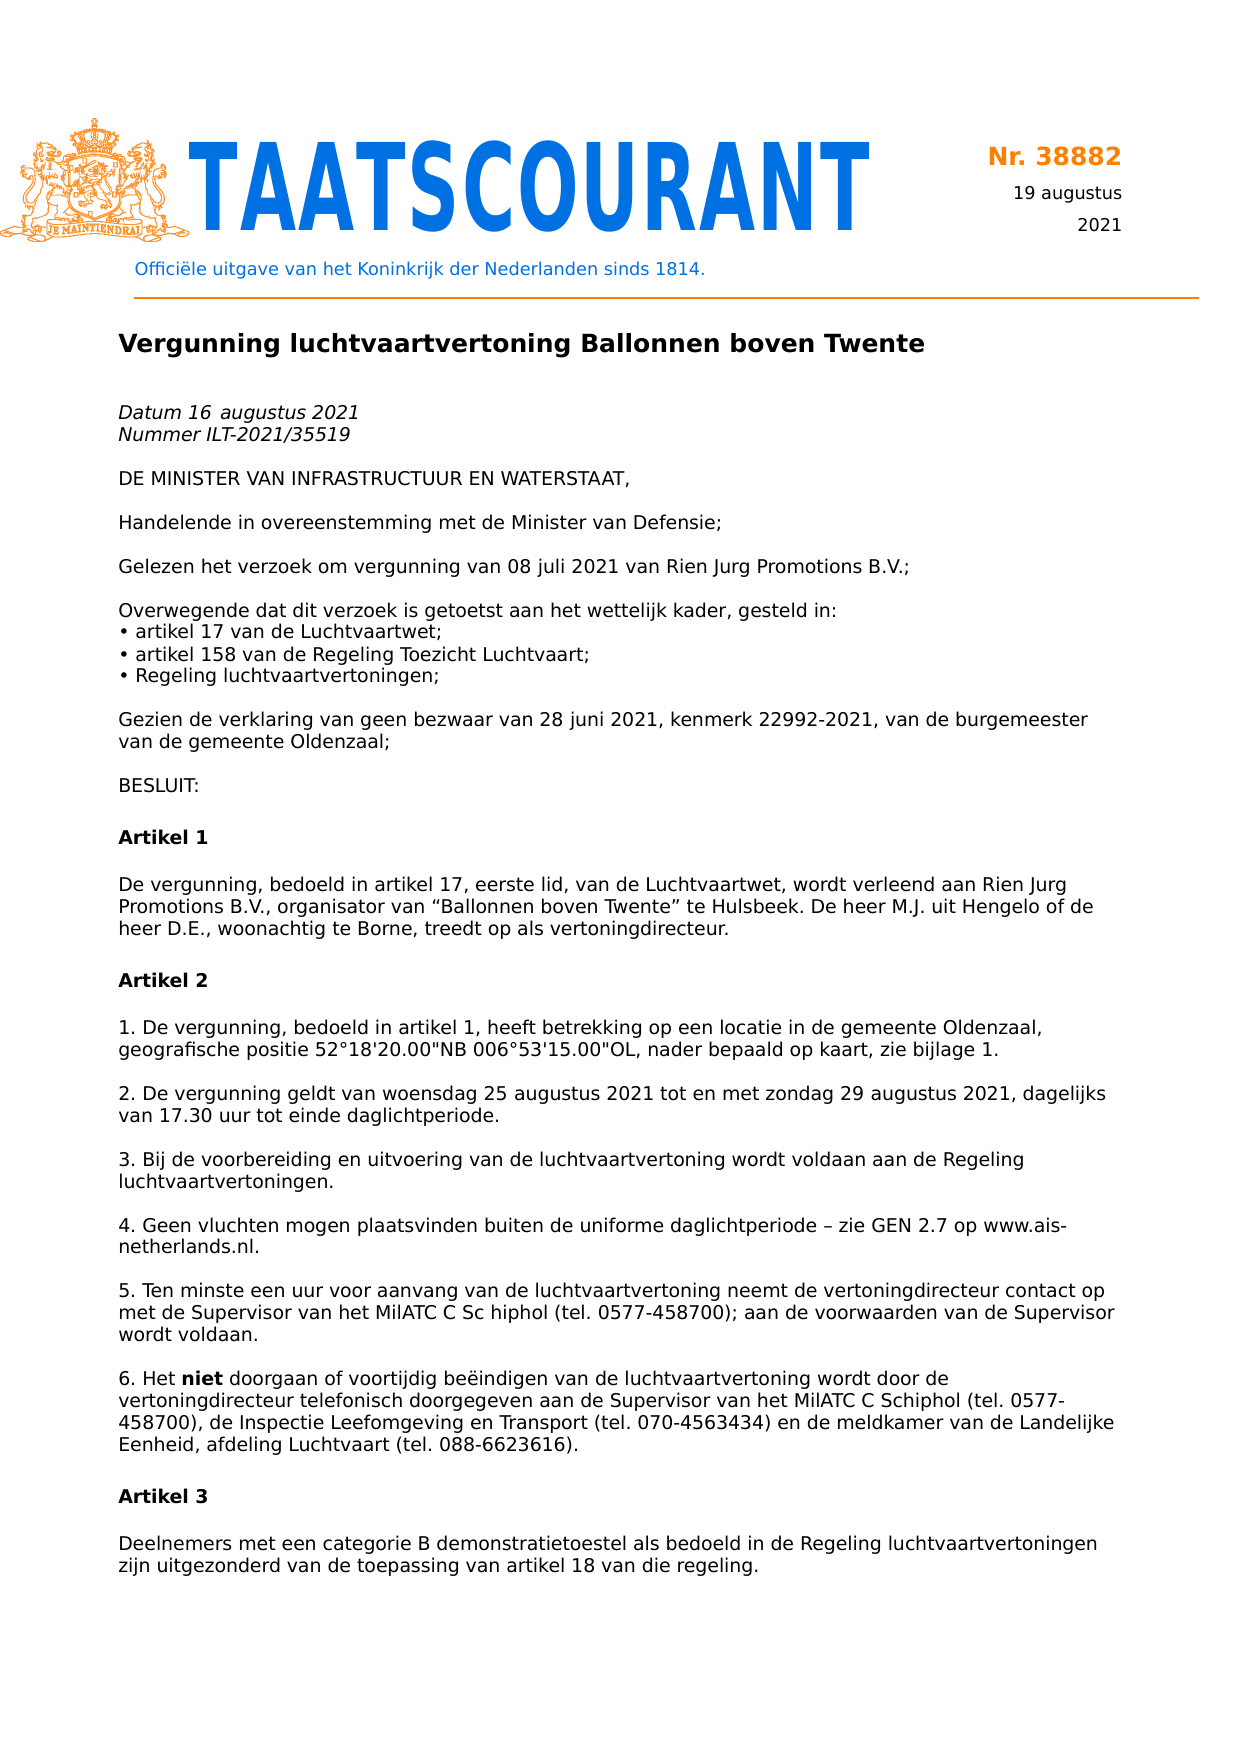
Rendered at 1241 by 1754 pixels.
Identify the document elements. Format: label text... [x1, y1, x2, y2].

text 3. Bij de voorbereiding en uitvoering van de luchtvaartvertoning wordt voldaan aan de Regeling luchtvaartvertoningen. [118, 1149, 1122, 1193]
text 5. Ten minste een uur voor aanvang van de luchtvaartvertoning neemt de vertoningdirecteur contact op met de Supervisor van het MilATC C Sc hiphol (tel. 0577-458700); aan de voorwaarden van de Supervisor wordt voldaan. [118, 1280, 1122, 1346]
subtitle Artikel 1 [118, 827, 1122, 849]
table_header Nr. 38882 [939, 118, 1199, 177]
table_header STAATSCOURANT [134, 118, 939, 259]
text BESLUIT: [118, 775, 1122, 797]
picture [0, 118, 189, 242]
text Handelende in overeenstemming met de Minister van Defensie; [118, 512, 1122, 534]
subtitle Artikel 3 [118, 1486, 1122, 1508]
text Nummer ILT-2021/35519 [118, 424, 1122, 446]
text Deelnemers met een categorie B demonstratietoestel als bedoeld in de Regeling luchtvaartvertoningen zijn uitgezonderd van de toepassing van artikel 18 van die regeling. [118, 1533, 1122, 1577]
subtitle Artikel 2 [118, 970, 1122, 992]
table_cell 19 augustus [939, 177, 1199, 209]
text Gelezen het verzoek om vergunning van 08 juli 2021 van Rien Jurg Promotions B.V.; [118, 556, 1122, 578]
text • artikel 158 van de Regeling Toezicht Luchtvaart; [118, 643, 1122, 665]
text Gezien de verklaring van geen bezwaar van 28 juni 2021, kenmerk 22992-2021, van de burgemeester van de gemeente Oldenzaal; [118, 709, 1122, 753]
text 6. Het niet doorgaan of voortijdig beëindigen van de luchtvaartvertoning wordt door de vertoningdirecteur telefonisch doorgegeven aan de Supervisor van het MilATC C Schiphol (tel. 0577-458700), de Inspectie Leefomgeving en Transport (tel. 070-4563434) en de meldkamer van de Landelijke Eenheid, afdeling Luchtvaart (tel. 088-6623616). [118, 1368, 1122, 1456]
table_header [0, 242, 134, 297]
text DE MINISTER VAN INFRASTRUCTUUR EN WATERSTAAT, [118, 468, 1122, 490]
text Datum 16 augustus 2021 [118, 402, 1122, 424]
text 1. De vergunning, bedoeld in artikel 1, heeft betrekking op een locatie in de gemeente Oldenzaal, geografische positie 52°18'20.00"NB 006°53'15.00"OL, nader bepaald op kaart, zie bijlage 1. [118, 1017, 1122, 1061]
text • Regeling luchtvaartvertoningen; [118, 665, 1122, 687]
subtitle Vergunning luchtvaartvertoning Ballonnen boven Twente [118, 329, 1122, 358]
text 2. De vergunning geldt van woensdag 25 augustus 2021 tot en met zondag 29 augustus 2021, dagelijks van 17.30 uur tot einde daglichtperiode. [118, 1083, 1122, 1127]
table_cell Officiële uitgave van het Koninkrijk der Nederlanden sinds 1814. [134, 259, 1199, 297]
text De vergunning, bedoeld in artikel 17, eerste lid, van de Luchtvaartwet, wordt verleend aan Rien Jurg Promotions B.V., organisator van “Ballonnen boven Twente” te Hulsbeek. De heer M.J. uit Hengelo of de heer D.E., woonachtig te Borne, treedt op als vertoningdirecteur. [118, 874, 1122, 940]
table_cell 2021 [939, 209, 1199, 259]
text • artikel 17 van de Luchtvaartwet; [118, 621, 1122, 643]
text 4. Geen vluchten mogen plaatsvinden buiten de uniforme daglichtperiode – zie GEN 2.7 op www.ais-netherlands.nl. [118, 1214, 1122, 1258]
text Overwegende dat dit verzoek is getoetst aan het wettelijk kader, gesteld in: [118, 599, 1122, 621]
